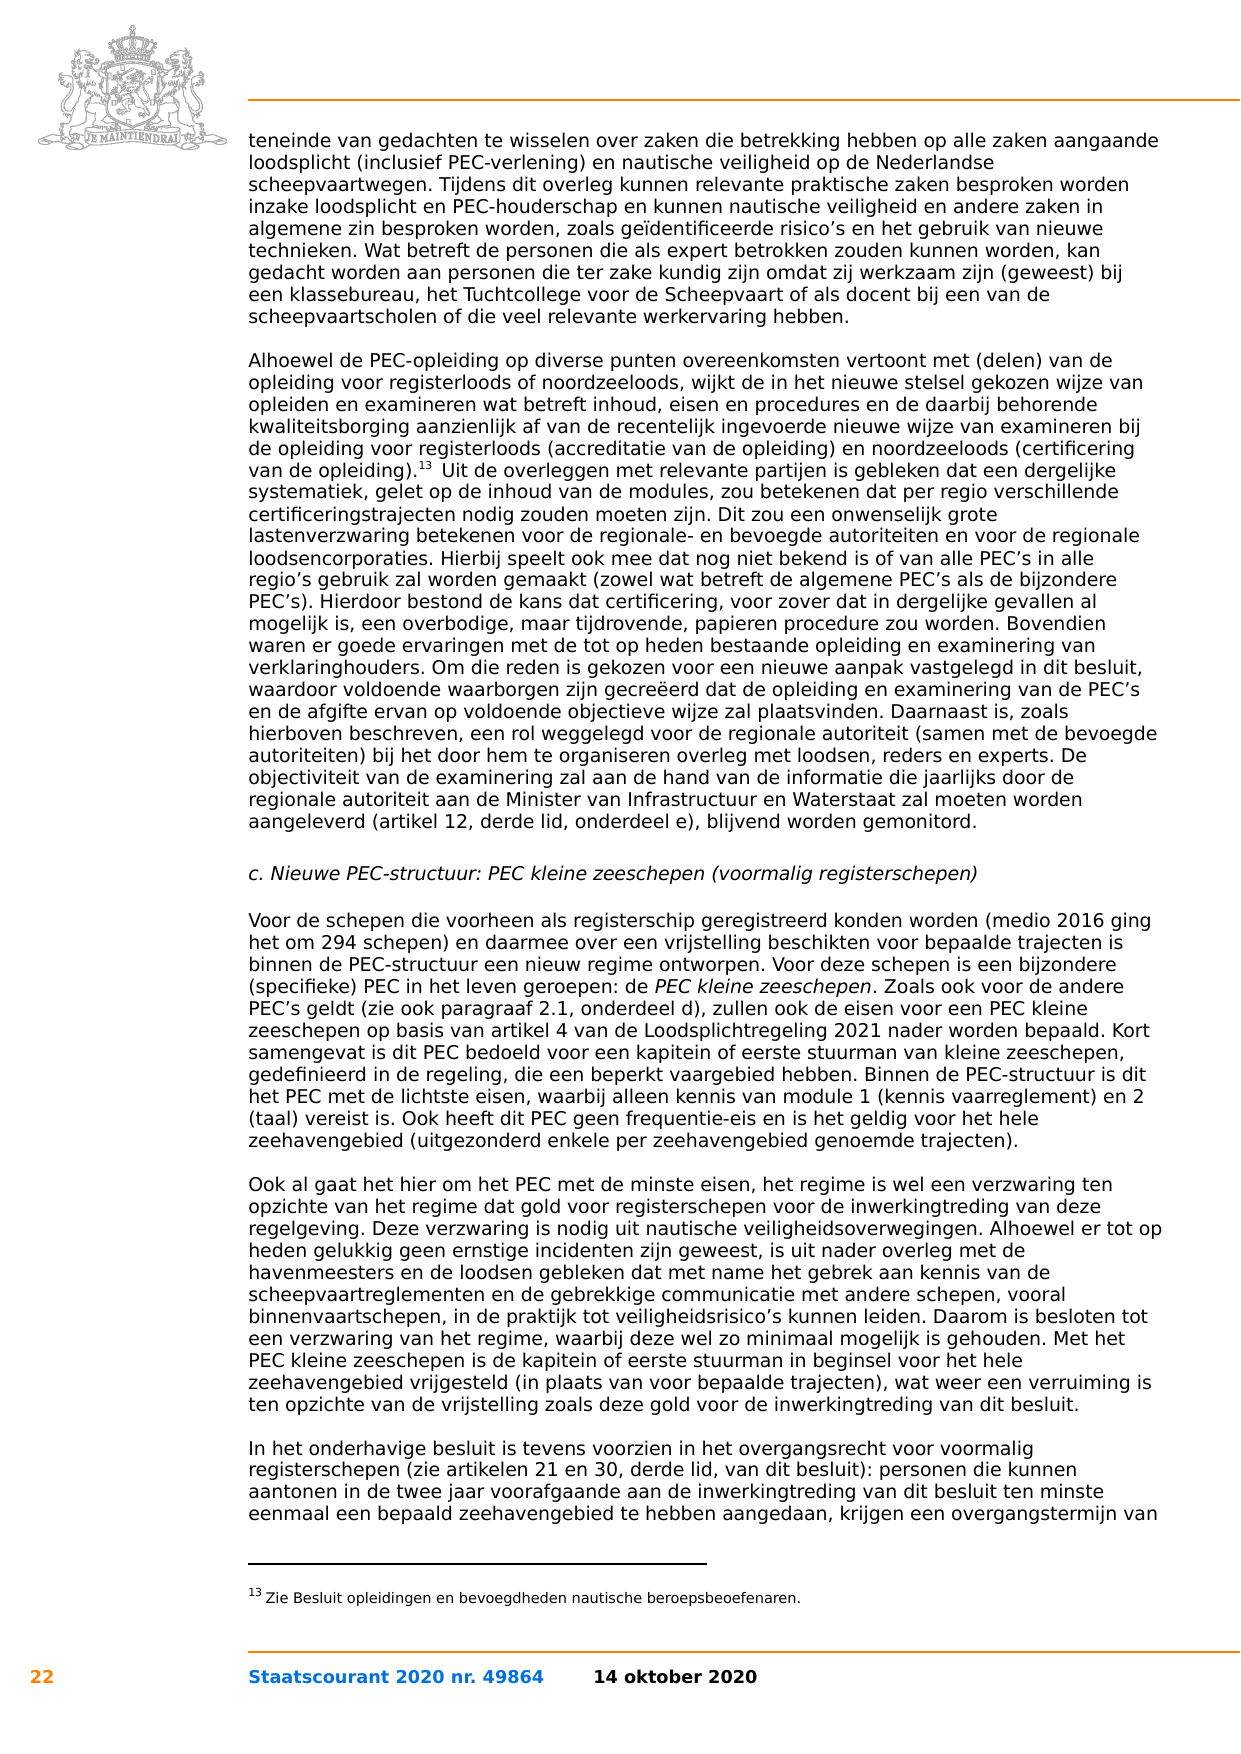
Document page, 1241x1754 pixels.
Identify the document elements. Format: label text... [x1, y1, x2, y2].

subtitle c. Nieuwe PEC-structuur: PEC kleine zeeschepen (voormalig registerschepen) [248, 863, 1163, 885]
picture [38, 25, 227, 150]
text Voor de schepen die voorheen als registerschip geregistreerd konden worden (medio 2016 ging het om 294 schepen) en daarmee over een vrijstelling beschikten voor bepaalde trajecten is binnen de PEC-structuur een nieuw regime ontworpen. Voor deze schepen is een bijzondere (specifieke) PEC in het leven geroepen: de PEC kleine zeeschepen. Zoals ook voor de andere PEC’s geldt (zie ook paragraaf 2.1, onderdeel d), zullen ook de eisen voor een PEC kleine zeeschepen op basis van artikel 4 van de Loodsplichtregeling 2021 nader worden bepaald. Kort samengevat is dit PEC bedoeld voor een kapitein of eerste stuurman van kleine zeeschepen, gedefinieerd in de regeling, die een beperkt vaargebied hebben. Binnen de PEC-structuur is dit het PEC met de lichtste eisen, waarbij alleen kennis van module 1 (kennis vaarreglement) en 2 (taal) vereist is. Ook heeft dit PEC geen frequentie-eis en is het geldig voor het hele zeehavengebied (uitgezonderd enkele per zeehavengebied genoemde trajecten). [248, 910, 1163, 1152]
text In het onderhavige besluit is tevens voorzien in het overgangsrecht voor voormalig registerschepen (zie artikelen 21 en 30, derde lid, van dit besluit): personen die kunnen aantonen in de twee jaar voorafgaande aan de inwerkingtreding van dit besluit ten minste eenmaal een bepaald zeehavengebied te hebben aangedaan, krijgen een overgangstermijn van [248, 1437, 1163, 1525]
text Alhoewel de PEC-opleiding op diverse punten overeenkomsten vertoont met (delen) van de opleiding voor registerloods of noordzeeloods, wijkt de in het nieuwe stelsel gekozen wijze van opleiden en examineren wat betreft inhoud, eisen en procedures en de daarbij behorende kwaliteitsborging aanzienlijk af van de recentelijk ingevoerde nieuwe wijze van examineren bij de opleiding voor registerloods (accreditatie van de opleiding) en noordzeeloods (certificering van de opleiding). Uit de overleggen met relevante partijen is gebleken dat een dergelijke systematiek, gelet op de inhoud van de modules, zou betekenen dat per regio verschillende certificeringstrajecten nodig zouden moeten zijn. Dit zou een onwenselijk grote lastenverzwaring betekenen voor de regionale- en bevoegde autoriteiten en voor de regionale loodsencorporaties. Hierbij speelt ook mee dat nog niet bekend is of van alle PEC’s in alle regio’s gebruik zal worden gemaakt (zowel wat betreft de algemene PEC’s als de bijzondere PEC’s). Hierdoor bestond de kans dat certificering, voor zover dat in dergelijke gevallen al mogelijk is, een overbodige, maar tijdrovende, papieren procedure zou worden. Bovendien waren er goede ervaringen met de tot op heden bestaande opleiding en examinering van verklaringhouders. Om die reden is gekozen voor een nieuwe aanpak vastgelegd in dit besluit, waardoor voldoende waarborgen zijn gecreëerd dat de opleiding en examinering van de PEC’s en de afgifte ervan op voldoende objectieve wijze zal plaatsvinden. Daarnaast is, zoals hierboven beschreven, een rol weggelegd voor de regionale autoriteit (samen met de bevoegde autoriteiten) bij het door hem te organiseren overleg met loodsen, reders en experts. De objectiviteit van de examinering zal aan de hand van de informatie die jaarlijks door de regionale autoriteit aan de Minister van Infrastructuur en Waterstaat zal moeten worden aangeleverd (artikel 12, derde lid, onderdeel e), blijvend worden gemonitord. [248, 349, 1163, 833]
text Zie Besluit opleidingen en bevoegdheden nautische beroepsbeoefenaren. [248, 1586, 1163, 1608]
text Ook al gaat het hier om het PEC met de minste eisen, het regime is wel een verzwaring ten opzichte van het regime dat gold voor registerschepen voor de inwerkingtreding van deze regelgeving. Deze verzwaring is nodig uit nautische veiligheidsoverwegingen. Alhoewel er tot op heden gelukkig geen ernstige incidenten zijn geweest, is uit nader overleg met de havenmeesters en de loodsen gebleken dat met name het gebrek aan kennis van de scheepvaartreglementen en de gebrekkige communicatie met andere schepen, vooral binnenvaartschepen, in de praktijk tot veiligheidsrisico’s kunnen leiden. Daarom is besloten tot een verzwaring van het regime, waarbij deze wel zo minimaal mogelijk is gehouden. Met het PEC kleine zeeschepen is de kapitein of eerste stuurman in beginsel voor het hele zeehavengebied vrijgesteld (in plaats van voor bepaalde trajecten), wat weer een verruiming is ten opzichte van de vrijstelling zoals deze gold voor de inwerkingtreding van dit besluit. [248, 1174, 1163, 1416]
text teneinde van gedachten te wisselen over zaken die betrekking hebben op alle zaken aangaande loodsplicht (inclusief PEC-verlening) en nautische veiligheid op de Nederlandse scheepvaartwegen. Tijdens dit overleg kunnen relevante praktische zaken besproken worden inzake loodsplicht en PEC-houderschap en kunnen nautische veiligheid en andere zaken in algemene zin besproken worden, zoals geïdentificeerde risico’s en het gebruik van nieuwe technieken. Wat betreft de personen die als expert betrokken zouden kunnen worden, kan gedacht worden aan personen die ter zake kundig zijn omdat zij werkzaam zijn (geweest) bij een klassebureau, het Tuchtcollege voor de Scheepvaart of als docent bij een van de scheepvaartscholen of die veel relevante werkervaring hebben. [248, 130, 1163, 328]
